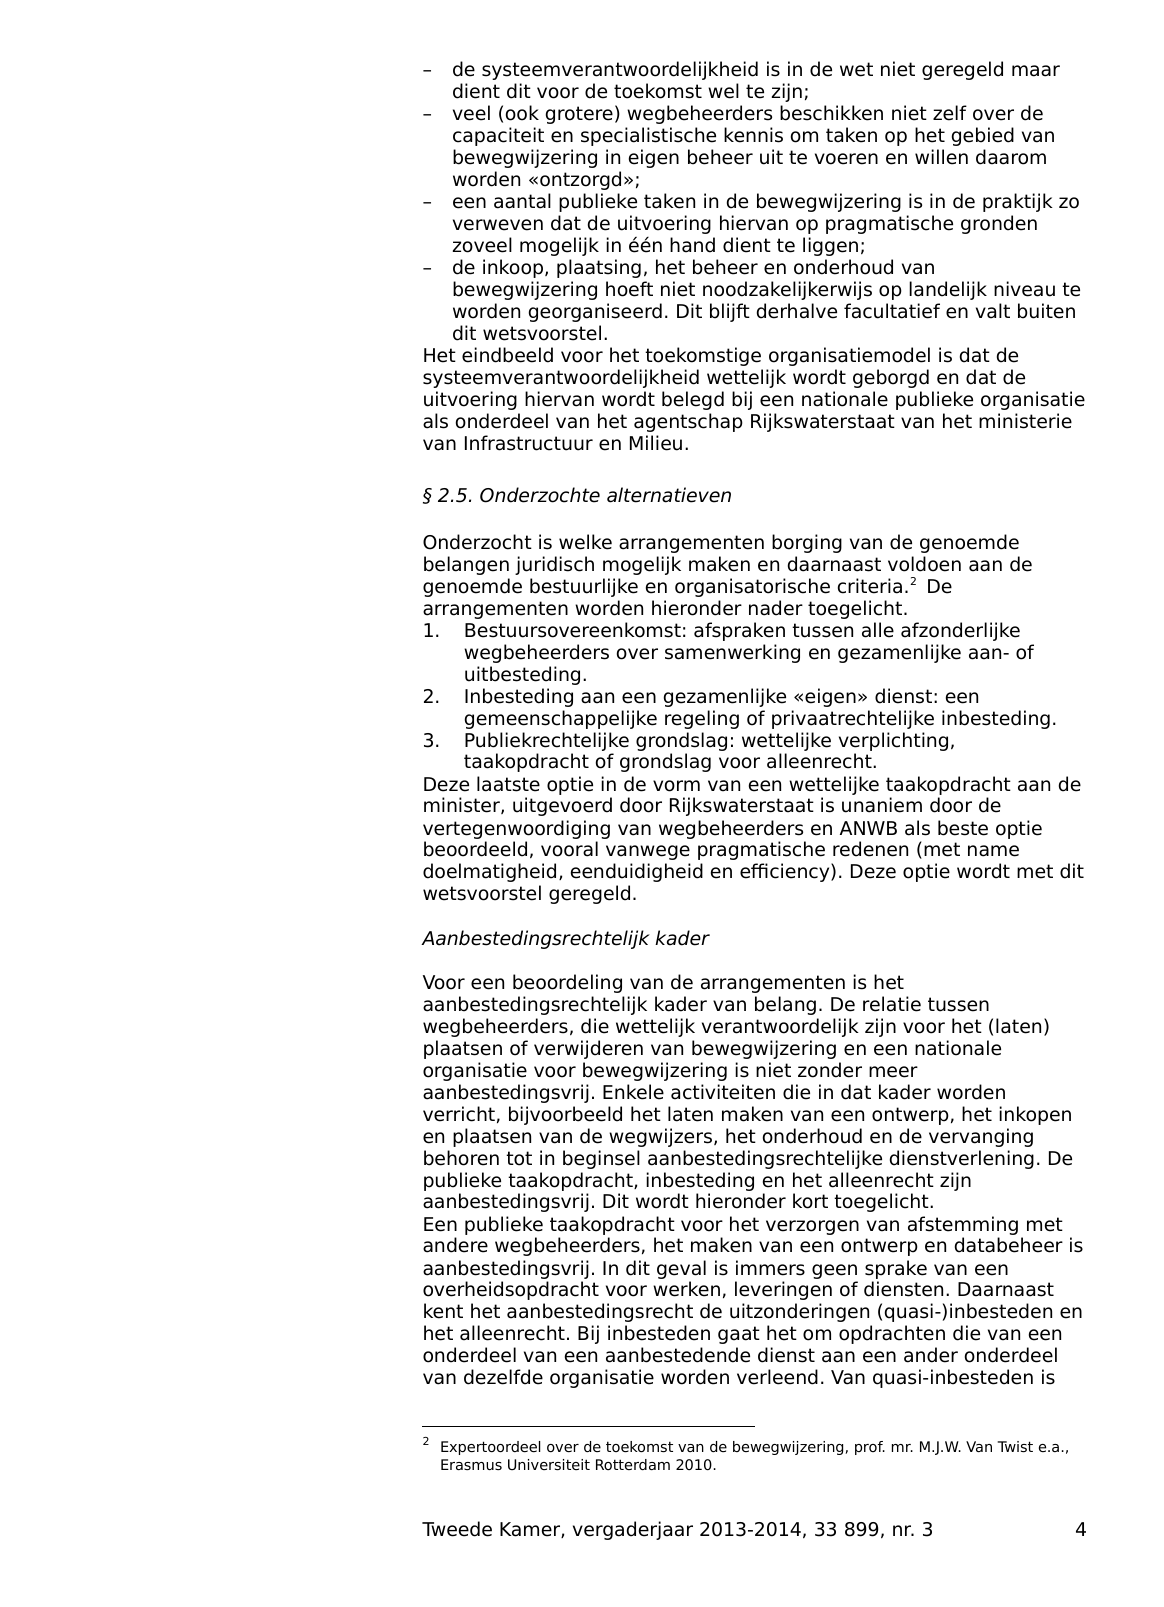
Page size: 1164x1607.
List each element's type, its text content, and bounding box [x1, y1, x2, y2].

text – de systeemverantwoordelijkheid is in de wet niet geregeld maar dient dit voor de toekomst wel te zijn; [422, 59, 1087, 103]
text 3. Publiekrechtelijke grondslag: wettelijke verplichting, taakopdracht of grondslag voor alleenrecht. [422, 729, 1087, 773]
subtitle Aanbestedingsrechtelijk kader [422, 927, 1087, 949]
text Voor een beoordeling van de arrangementen is het aanbestedingsrechtelijk kader van belang. De relatie tussen wegbeheerders, die wettelijk verantwoordelijk zijn voor het (laten) plaatsen of verwijderen van bewegwijzering en een nationale organisatie voor bewegwijzering is niet zonder meer aanbestedingsvrij. Enkele activiteiten die in dat kader worden verricht, bijvoorbeeld het laten maken van een ontwerp, het inkopen en plaatsen van de wegwijzers, het onderhoud en de vervanging behoren tot in beginsel aanbestedingsrechtelijke dienstverlening. De publieke taakopdracht, inbesteding en het alleenrecht zijn aanbestedingsvrij. Dit wordt hieronder kort toegelicht. [422, 972, 1087, 1213]
text Onderzocht is welke arrangementen borging van de genoemde belangen juridisch mogelijk maken en daarnaast voldoen aan de genoemde bestuurlijke en organisatorische criteria. De arrangementen worden hieronder nader toegelicht. [422, 532, 1087, 619]
text – veel (ook grotere) wegbeheerders beschikken niet zelf over de capaciteit en specialistische kennis om taken op het gebied van bewegwijzering in eigen beheer uit te voeren en willen daarom worden «ontzorgd»; [422, 103, 1087, 191]
text 2. Inbesteding aan een gezamenlijke «eigen» dienst: een gemeenschappelijke regeling of privaatrechtelijke inbesteding. [422, 686, 1087, 729]
text – een aantal publieke taken in de bewegwijzering is in de praktijk zo verweven dat de uitvoering hiervan op pragmatische gronden zoveel mogelijk in één hand dient te liggen; [422, 191, 1087, 257]
text 1. Bestuursovereenkomst: afspraken tussen alle afzonderlijke wegbeheerders over samenwerking en gezamenlijke aan- of uitbesteding. [422, 619, 1087, 686]
text Expertoordeel over de toekomst van de bewegwijzering, prof. mr. M.J.W. Van Twist e.a., Erasmus Universiteit Rotterdam 2010. [422, 1435, 1087, 1474]
text Het eindbeeld voor het toekomstige organisatiemodel is dat de systeemverantwoordelijkheid wettelijk wordt geborgd en dat de uitvoering hiervan wordt belegd bij een nationale publieke organisatie als onderdeel van het agentschap Rijkswaterstaat van het ministerie van Infrastructuur en Milieu. [422, 345, 1087, 455]
text Deze laatste optie in de vorm van een wettelijke taakopdracht aan de minister, uitgevoerd door Rijkswaterstaat is unaniem door de vertegenwoordiging van wegbeheerders en ANWB als beste optie beoordeeld, vooral vanwege pragmatische redenen (met name doelmatigheid, eenduidigheid en efficiency). Deze optie wordt met dit wetsvoorstel geregeld. [422, 773, 1087, 905]
subtitle § 2.5. Onderzochte alternatieven [422, 485, 1087, 507]
text Een publieke taakopdracht voor het verzorgen van afstemming met andere wegbeheerders, het maken van een ontwerp en databeheer is aanbestedingsvrij. In dit geval is immers geen sprake van een overheidsopdracht voor werken, leveringen of diensten. Daarnaast kent het aanbestedingsrecht de uitzonderingen (quasi-)inbesteden en het alleenrecht. Bij inbesteden gaat het om opdrachten die van een onderdeel van een aanbestedende dienst aan een ander onderdeel van dezelfde organisatie worden verleend. Van quasi-inbesteden is [422, 1213, 1087, 1389]
text – de inkoop, plaatsing, het beheer en onderhoud van bewegwijzering hoeft niet noodzakelijkerwijs op landelijk niveau te worden georganiseerd. Dit blijft derhalve facultatief en valt buiten dit wetsvoorstel. [422, 257, 1087, 345]
